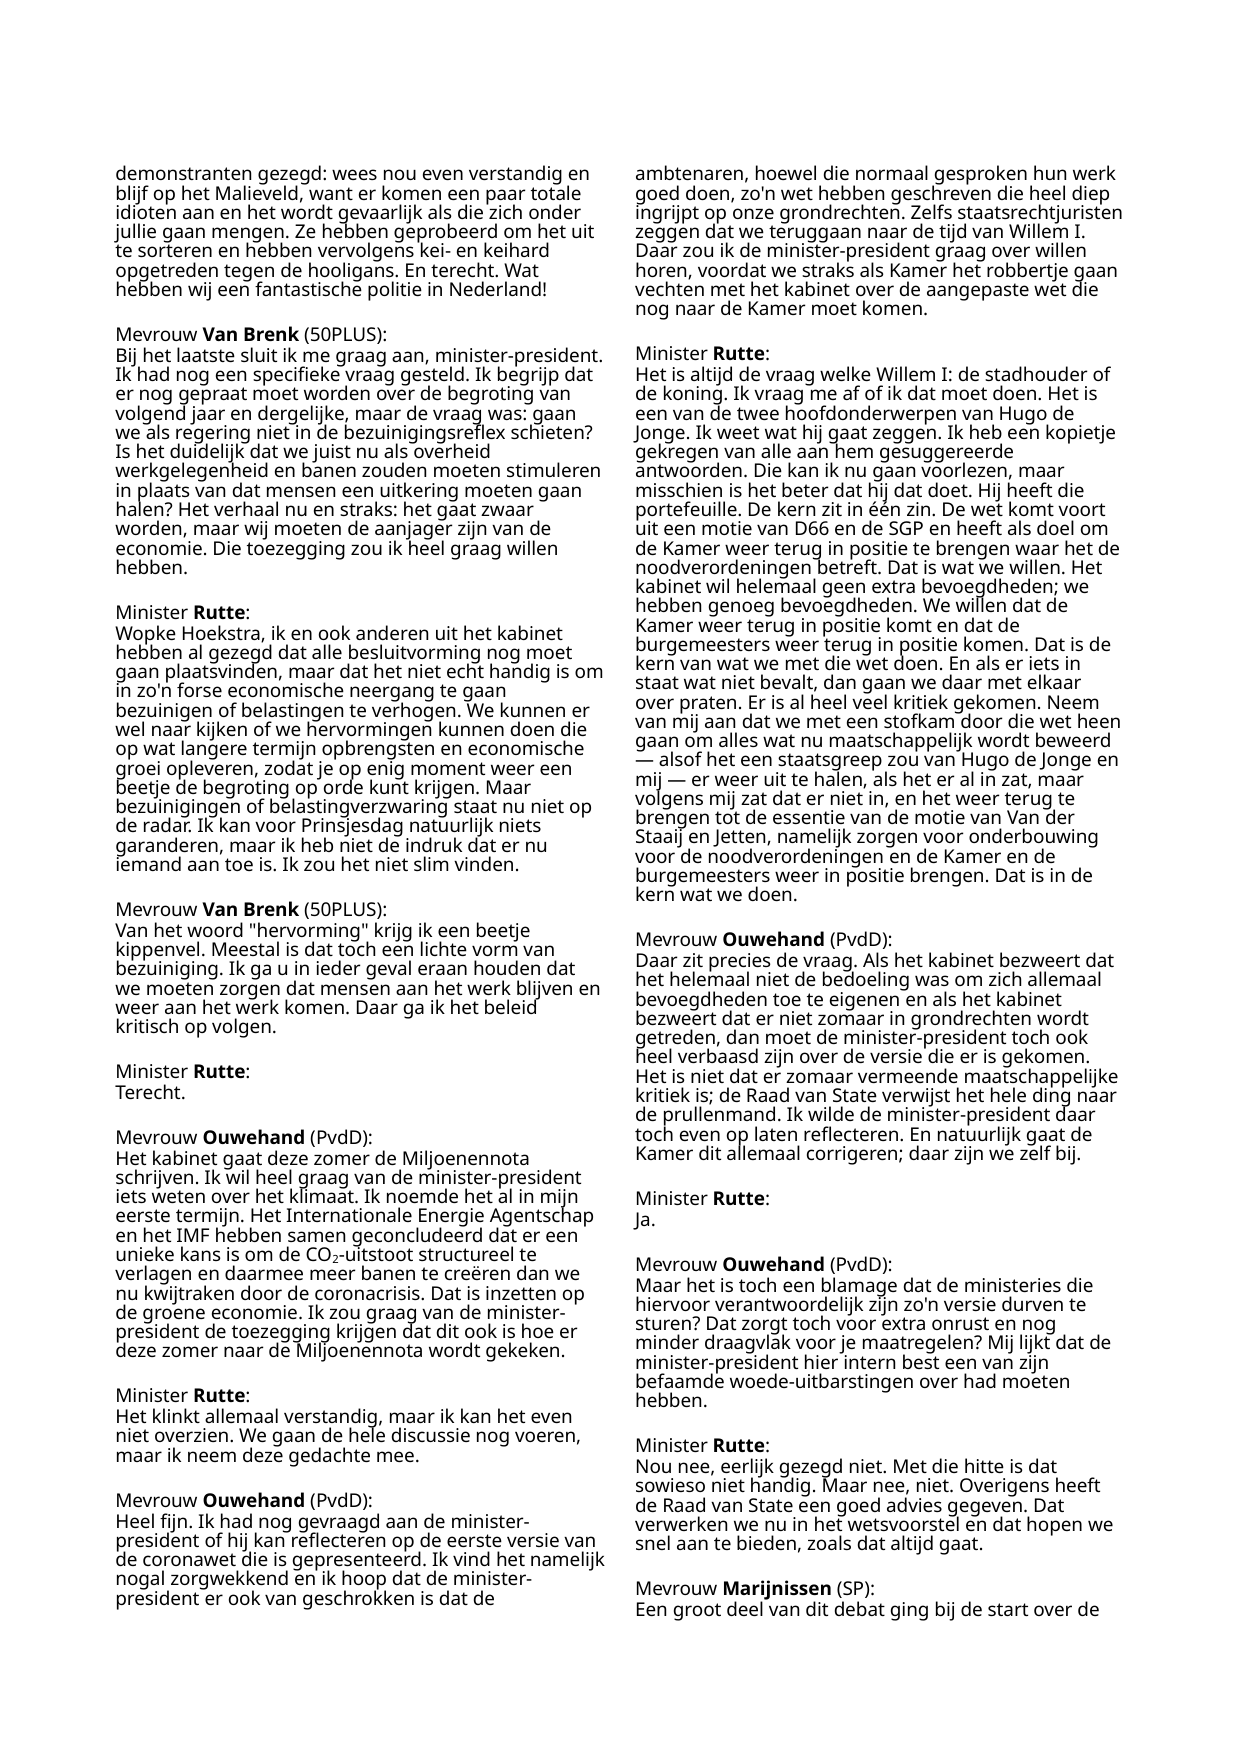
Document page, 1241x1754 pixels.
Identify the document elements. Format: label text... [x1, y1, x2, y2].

text Een groot deel van dit debat ging bij de start over de [635, 1601, 1125, 1620]
text demonstranten gezegd: wees nou even verstandig en blijf op het Malieveld, want er komen een paar totale idioten aan en het wordt gevaarlijk als die zich onder jullie gaan mengen. Ze hebben geprobeerd om het uit te sorteren en hebben vervolgens kei- en keihard opgetreden tegen de hooligans. En terecht. Wat hebben wij een fantastische politie in Nederland! [115, 165, 605, 300]
text Terecht. [115, 1084, 605, 1103]
text Het kabinet gaat deze zomer de Miljoenennota schrijven. Ik wil heel graag van de minister-president iets weten over het klimaat. Ik noemde het al in mijn eerste termijn. Het Internationale Energie Agentschap en het IMF hebben samen geconcludeerd dat er een unieke kans is om de CO2-uitstoot structureel te verlagen en daarmee meer banen te creëren dan we nu kwijtraken door de coronacrisis. Dat is inzetten op de groene economie. Ik zou graag van de minister-president de toezegging krijgen dat dit ook is hoe er deze zomer naar de Miljoenennota wordt gekeken. [115, 1150, 605, 1362]
text Heel fijn. Ik had nog gevraagd aan de minister-president of hij kan reflecteren op de eerste versie van de coronawet die is gepresenteerd. Ik vind het namelijk nogal zorgwekkend en ik hoop dat de minister-president er ook van geschrokken is dat de [115, 1513, 605, 1609]
text Bij het laatste sluit ik me graag aan, minister-president. Ik had nog een specifieke vraag gesteld. Ik begrijp dat er nog gepraat moet worden over de begroting van volgend jaar en dergelijke, maar de vraag was: gaan we als regering niet in de bezuinigingsreflex schieten? Is het duidelijk dat we juist nu als overheid werkgelegenheid en banen zouden moeten stimuleren in plaats van dat mensen een uitkering moeten gaan halen? Het verhaal nu en straks: het gaat zwaar worden, maar wij moeten de aanjager zijn van de economie. Die toezegging zou ik heel graag willen hebben. [115, 347, 605, 578]
text Mevrouw Marijnissen (SP): [635, 1575, 1125, 1601]
text Ja. [635, 1211, 1125, 1230]
text Mevrouw Ouwehand (PvdD): [115, 1487, 605, 1513]
text Minister Rutte: [115, 599, 605, 624]
text Van het woord "hervorming" krijg ik een beetje kippenvel. Meestal is dat toch een lichte vorm van bezuiniging. Ik ga u in ieder geval eraan houden dat we moeten zorgen dat mensen aan het werk blijven en weer aan het werk komen. Daar ga ik het beleid kritisch op volgen. [115, 922, 605, 1037]
text Mevrouw Van Brenk (50PLUS): [115, 896, 605, 922]
text Minister Rutte: [115, 1058, 605, 1084]
text Nou nee, eerlijk gezegd niet. Met die hitte is dat sowieso niet handig. Maar nee, niet. Overigens heeft de Raad van State een goed advies gegeven. Dat verwerken we nu in het wetsvoorstel en dat hopen we snel aan te bieden, zoals dat altijd gaat. [635, 1458, 1125, 1554]
text Mevrouw Ouwehand (PvdD): [635, 926, 1125, 952]
text Daar zit precies de vraag. Als het kabinet bezweert dat het helemaal niet de bedoeling was om zich allemaal bevoegdheden toe te eigenen en als het kabinet bezweert dat er niet zomaar in grondrechten wordt getreden, dan moet de minister-president toch ook heel verbaasd zijn over de versie die er is gekomen. Het is niet dat er zomaar vermeende maatschappelijke kritiek is; de Raad van State verwijst het hele ding naar de prullenmand. Ik wilde de minister-president daar toch even op laten reflecteren. En natuurlijk gaat de Kamer dit allemaal corrigeren; daar zijn we zelf bij. [635, 952, 1125, 1164]
text Minister Rutte: [635, 340, 1125, 366]
text Mevrouw Van Brenk (50PLUS): [115, 321, 605, 347]
text Mevrouw Ouwehand (PvdD): [635, 1251, 1125, 1277]
text Het is altijd de vraag welke Willem I: de stadhouder of de koning. Ik vraag me af of ik dat moet doen. Het is een van de twee hoofdonderwerpen van Hugo de Jonge. Ik weet wat hij gaat zeggen. Ik heb een kopietje gekregen van alle aan hem gesuggereerde antwoorden. Die kan ik nu gaan voorlezen, maar misschien is het beter dat hij dat doet. Hij heeft die portefeuille. De kern zit in één zin. De wet komt voort uit een motie van D66 en de SGP en heeft als doel om de Kamer weer terug in positie te brengen waar het de noodverordeningen betreft. Dat is wat we willen. Het kabinet wil helemaal geen extra bevoegdheden; we hebben genoeg bevoegdheden. We willen dat de Kamer weer terug in positie komt en dat de burgemeesters weer terug in positie komen. Dat is de kern van wat we met die wet doen. En als er iets in staat wat niet bevalt, dan gaan we daar met elkaar over praten. Er is al heel veel kritiek gekomen. Neem van mij aan dat we met een stofkam door die wet heen gaan om alles wat nu maatschappelijk wordt beweerd — alsof het een staatsgreep zou van Hugo de Jonge en mij — er weer uit te halen, als het er al in zat, maar volgens mij zat dat er niet in, en het weer terug te brengen tot de essentie van de motie van Van der Staaij en Jetten, namelijk zorgen voor onderbouwing voor de noodverordeningen en de Kamer en de burgemeesters weer in positie brengen. Dat is in de kern wat we doen. [635, 366, 1125, 906]
text Minister Rutte: [115, 1382, 605, 1408]
text ambtenaren, hoewel die normaal gesproken hun werk goed doen, zo'n wet hebben geschreven die heel diep ingrijpt op onze grondrechten. Zelfs staatsrechtjuristen zeggen dat we teruggaan naar de tijd van Willem I. Daar zou ik de minister-president graag over willen horen, voordat we straks als Kamer het robbertje gaan vechten met het kabinet over de aangepaste wet die nog naar de Kamer moet komen. [635, 165, 1125, 319]
text Minister Rutte: [635, 1432, 1125, 1458]
text Het klinkt allemaal verstandig, maar ik kan het even niet overzien. We gaan de hele discussie nog voeren, maar ik neem deze gedachte mee. [115, 1408, 605, 1466]
text Minister Rutte: [635, 1185, 1125, 1211]
text Mevrouw Ouwehand (PvdD): [115, 1124, 605, 1150]
text Wopke Hoekstra, ik en ook anderen uit het kabinet hebben al gezegd dat alle besluitvorming nog moet gaan plaatsvinden, maar dat het niet echt handig is om in zo'n forse economische neergang te gaan bezuinigen of belastingen te verhogen. We kunnen er wel naar kijken of we hervormingen kunnen doen die op wat langere termijn opbrengsten en economische groei opleveren, zodat je op enig moment weer een beetje de begroting op orde kunt krijgen. Maar bezuinigingen of belastingverzwaring staat nu niet op de radar. Ik kan voor Prinsjesdag natuurlijk niets garanderen, maar ik heb niet de indruk dat er nu iemand aan toe is. Ik zou het niet slim vinden. [115, 624, 605, 875]
text Maar het is toch een blamage dat de ministeries die hiervoor verantwoordelijk zijn zo'n versie durven te sturen? Dat zorgt toch voor extra onrust en nog minder draagvlak voor je maatregelen? Mij lijkt dat de minister-president hier intern best een van zijn befaamde woede-uitbarstingen over had moeten hebben. [635, 1277, 1125, 1411]
